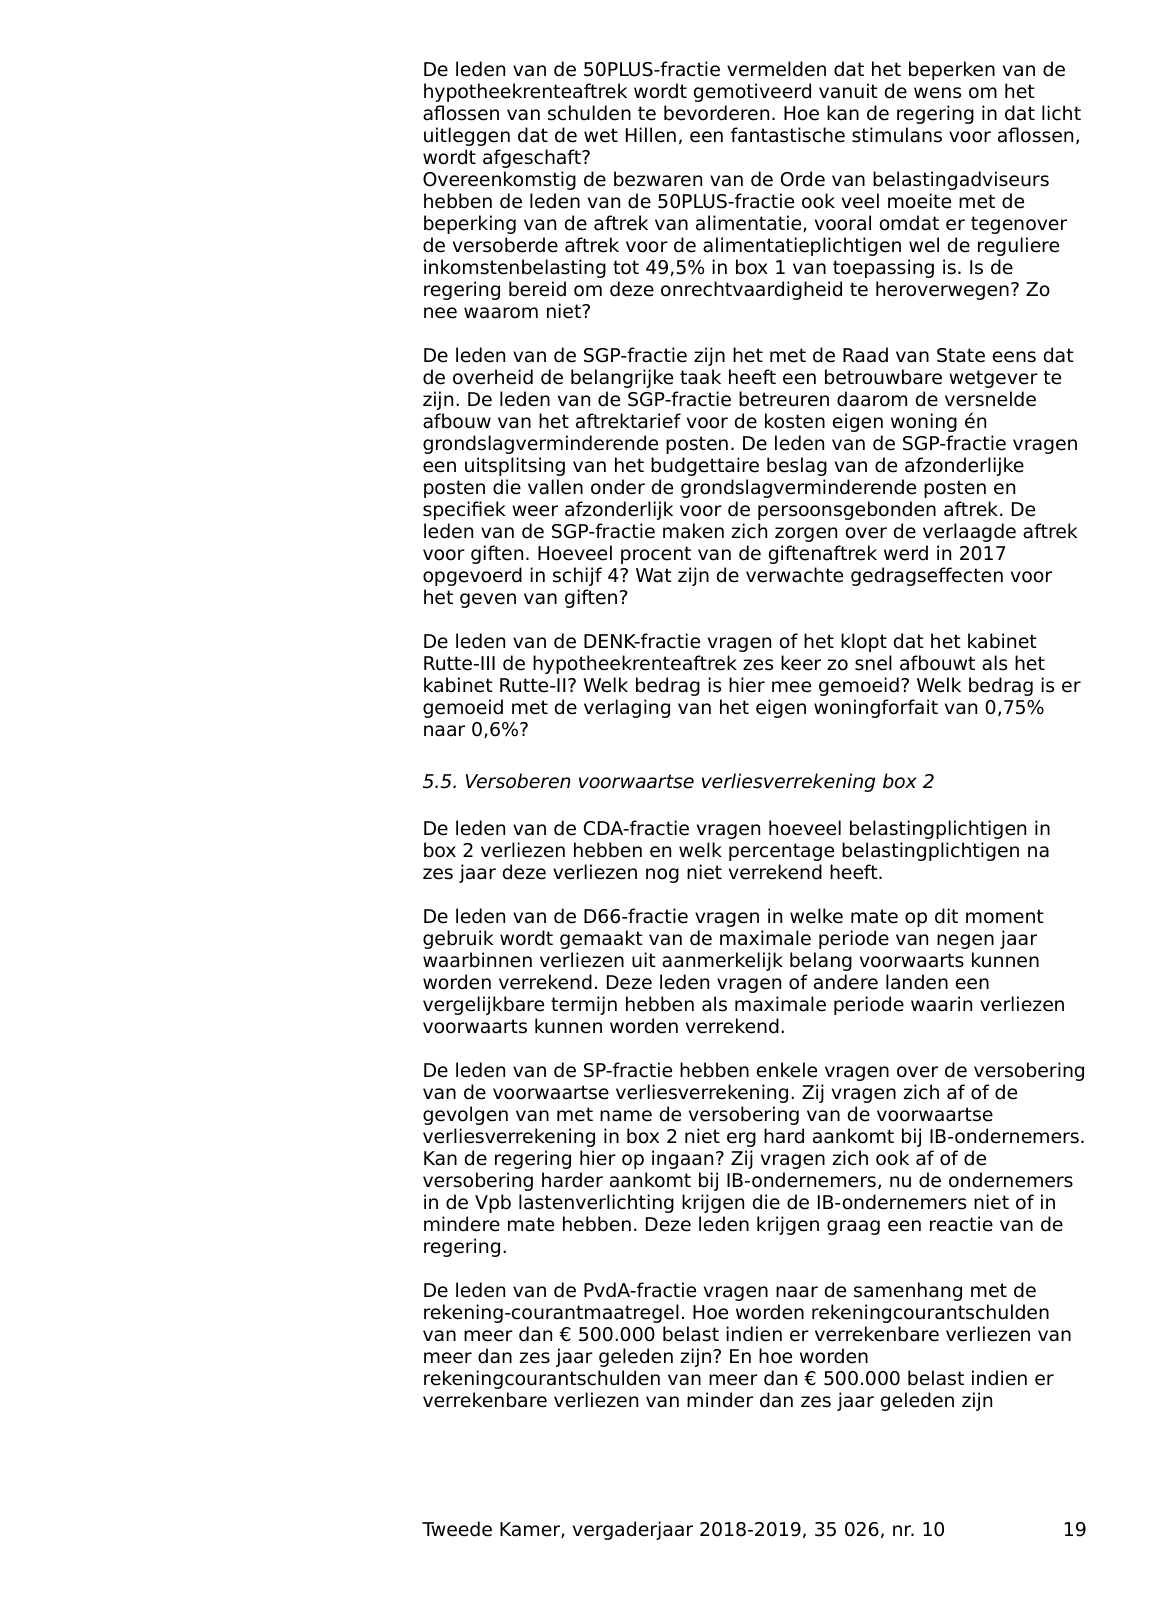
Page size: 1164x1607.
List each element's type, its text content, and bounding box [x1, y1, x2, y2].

subtitle 5.5. Versoberen voorwaartse verliesverrekening box 2 [422, 771, 1087, 793]
text De leden van de 50PLUS-fractie vermelden dat het beperken van de hypotheekrenteaftrek wordt gemotiveerd vanuit de wens om het aflossen van schulden te bevorderen. Hoe kan de regering in dat licht uitleggen dat de wet Hillen, een fantastische stimulans voor aflossen, wordt afgeschaft? [422, 59, 1087, 169]
text De leden van de SGP-fractie zijn het met de Raad van State eens dat de overheid de belangrijke taak heeft een betrouwbare wetgever te zijn. De leden van de SGP-fractie betreuren daarom de versnelde afbouw van het aftrektarief voor de kosten eigen woning én grondslagverminderende posten. De leden van de SGP-fractie vragen een uitsplitsing van het budgettaire beslag van de afzonderlijke posten die vallen onder de grondslagverminderende posten en specifiek weer afzonderlijk voor de persoonsgebonden aftrek. De leden van de SGP-fractie maken zich zorgen over de verlaagde aftrek voor giften. Hoeveel procent van de giftenaftrek werd in 2017 opgevoerd in schijf 4? Wat zijn de verwachte gedragseffecten voor het geven van giften? [422, 345, 1087, 609]
text Overeenkomstig de bezwaren van de Orde van belastingadviseurs hebben de leden van de 50PLUS-fractie ook veel moeite met de beperking van de aftrek van alimentatie, vooral omdat er tegenover de versoberde aftrek voor de alimentatieplichtigen wel de reguliere inkomstenbelasting tot 49,5% in box 1 van toepassing is. Is de regering bereid om deze onrechtvaardigheid te heroverwegen? Zo nee waarom niet? [422, 169, 1087, 323]
text De leden van de SP-fractie hebben enkele vragen over de versobering van de voorwaartse verliesverrekening. Zij vragen zich af of de gevolgen van met name de versobering van de voorwaartse verliesverrekening in box 2 niet erg hard aankomt bij IB-ondernemers. Kan de regering hier op ingaan? Zij vragen zich ook af of de versobering harder aankomt bij IB-ondernemers, nu de ondernemers in de Vpb lastenverlichting krijgen die de IB-ondernemers niet of in mindere mate hebben. Deze leden krijgen graag een reactie van de regering. [422, 1060, 1087, 1258]
text De leden van de PvdA-fractie vragen naar de samenhang met de rekening-courantmaatregel. Hoe worden rekeningcourantschulden van meer dan € 500.000 belast indien er verrekenbare verliezen van meer dan zes jaar geleden zijn? En hoe worden rekeningcourantschulden van meer dan € 500.000 belast indien er verrekenbare verliezen van minder dan zes jaar geleden zijn [422, 1280, 1087, 1412]
text De leden van de D66-fractie vragen in welke mate op dit moment gebruik wordt gemaakt van de maximale periode van negen jaar waarbinnen verliezen uit aanmerkelijk belang voorwaarts kunnen worden verrekend. Deze leden vragen of andere landen een vergelijkbare termijn hebben als maximale periode waarin verliezen voorwaarts kunnen worden verrekend. [422, 906, 1087, 1038]
text De leden van de DENK-fractie vragen of het klopt dat het kabinet Rutte-III de hypotheekrenteaftrek zes keer zo snel afbouwt als het kabinet Rutte-II? Welk bedrag is hier mee gemoeid? Welk bedrag is er gemoeid met de verlaging van het eigen woningforfait van 0,75% naar 0,6%? [422, 631, 1087, 741]
text De leden van de CDA-fractie vragen hoeveel belastingplichtigen in box 2 verliezen hebben en welk percentage belastingplichtigen na zes jaar deze verliezen nog niet verrekend heeft. [422, 818, 1087, 884]
